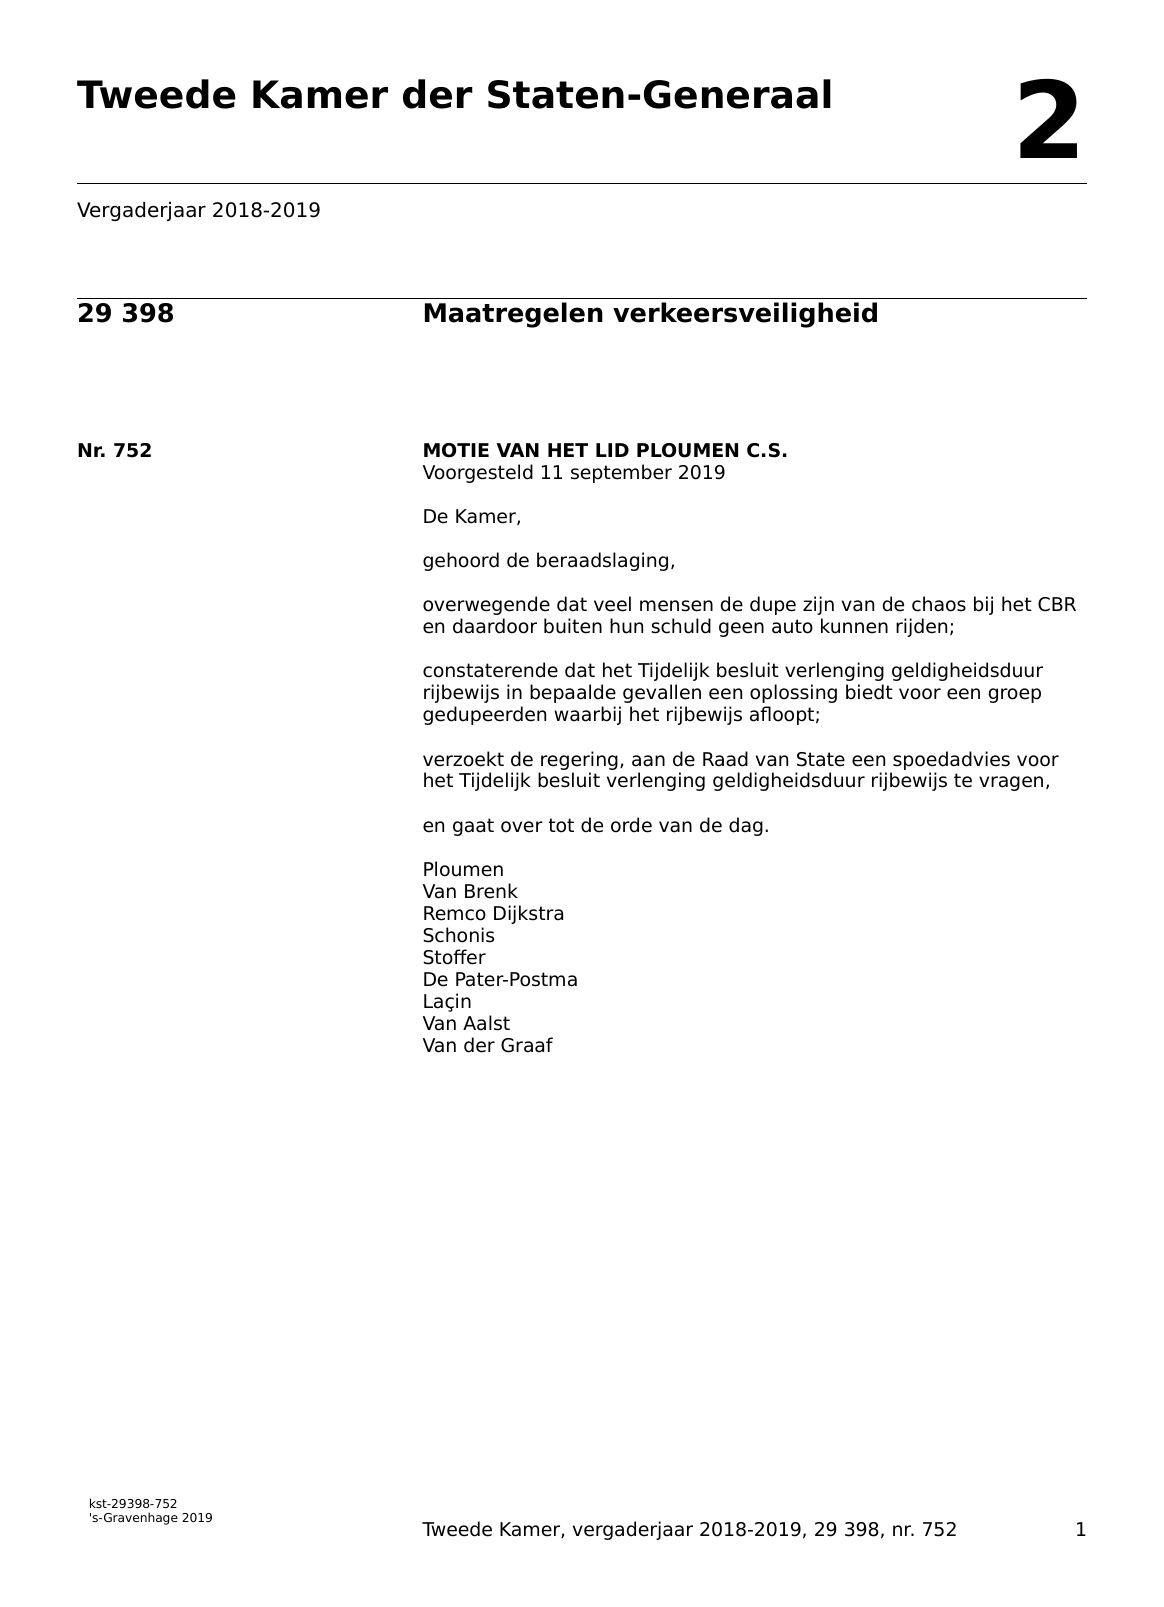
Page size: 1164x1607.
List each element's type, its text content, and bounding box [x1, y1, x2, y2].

text gehoord de beraadslaging, [422, 550, 1087, 572]
text Laçin [422, 991, 1087, 1013]
text constaterende dat het Tijdelijk besluit verlenging geldigheidsduur rijbewijs in bepaalde gevallen een oplossing biedt voor een groep gedupeerden waarbij het rijbewijs afloopt; [422, 660, 1087, 726]
text De Pater-Postma [422, 969, 1087, 991]
table_header Tweede Kamer der Staten-Generaal [77, 59, 886, 183]
text Ploumen [422, 859, 1087, 881]
text kst-29398-752 [88, 1497, 323, 1511]
text en gaat over tot de orde van de dag. [422, 814, 1087, 837]
text Schonis [422, 925, 1087, 947]
text De Kamer, [422, 506, 1087, 528]
subtitle 29 398 Maatregelen verkeersveiligheid [77, 299, 1087, 329]
text overwegende dat veel mensen de dupe zijn van de chaos bij het CBR en daardoor buiten hun schuld geen auto kunnen rijden; [422, 594, 1087, 638]
text Van der Graaf [422, 1034, 1087, 1057]
text Van Brenk [422, 881, 1087, 903]
text Van Aalst [422, 1013, 1087, 1034]
subtitle Nr. 752 MOTIE VAN HET LID PLOUMEN C.S. [77, 440, 1087, 462]
text Voorgesteld 11 september 2019 [422, 462, 1087, 484]
table_header 2 [886, 59, 1087, 183]
text 's-Gravenhage 2019 [88, 1511, 323, 1525]
text Stoffer [422, 947, 1087, 969]
text verzoekt de regering, aan de Raad van State een spoedadvies voor het Tijdelijk besluit verlenging geldigheidsduur rijbewijs te vragen, [422, 748, 1087, 792]
table_cell Vergaderjaar 2018-2019 [77, 184, 1087, 298]
text Remco Dijkstra [422, 903, 1087, 925]
